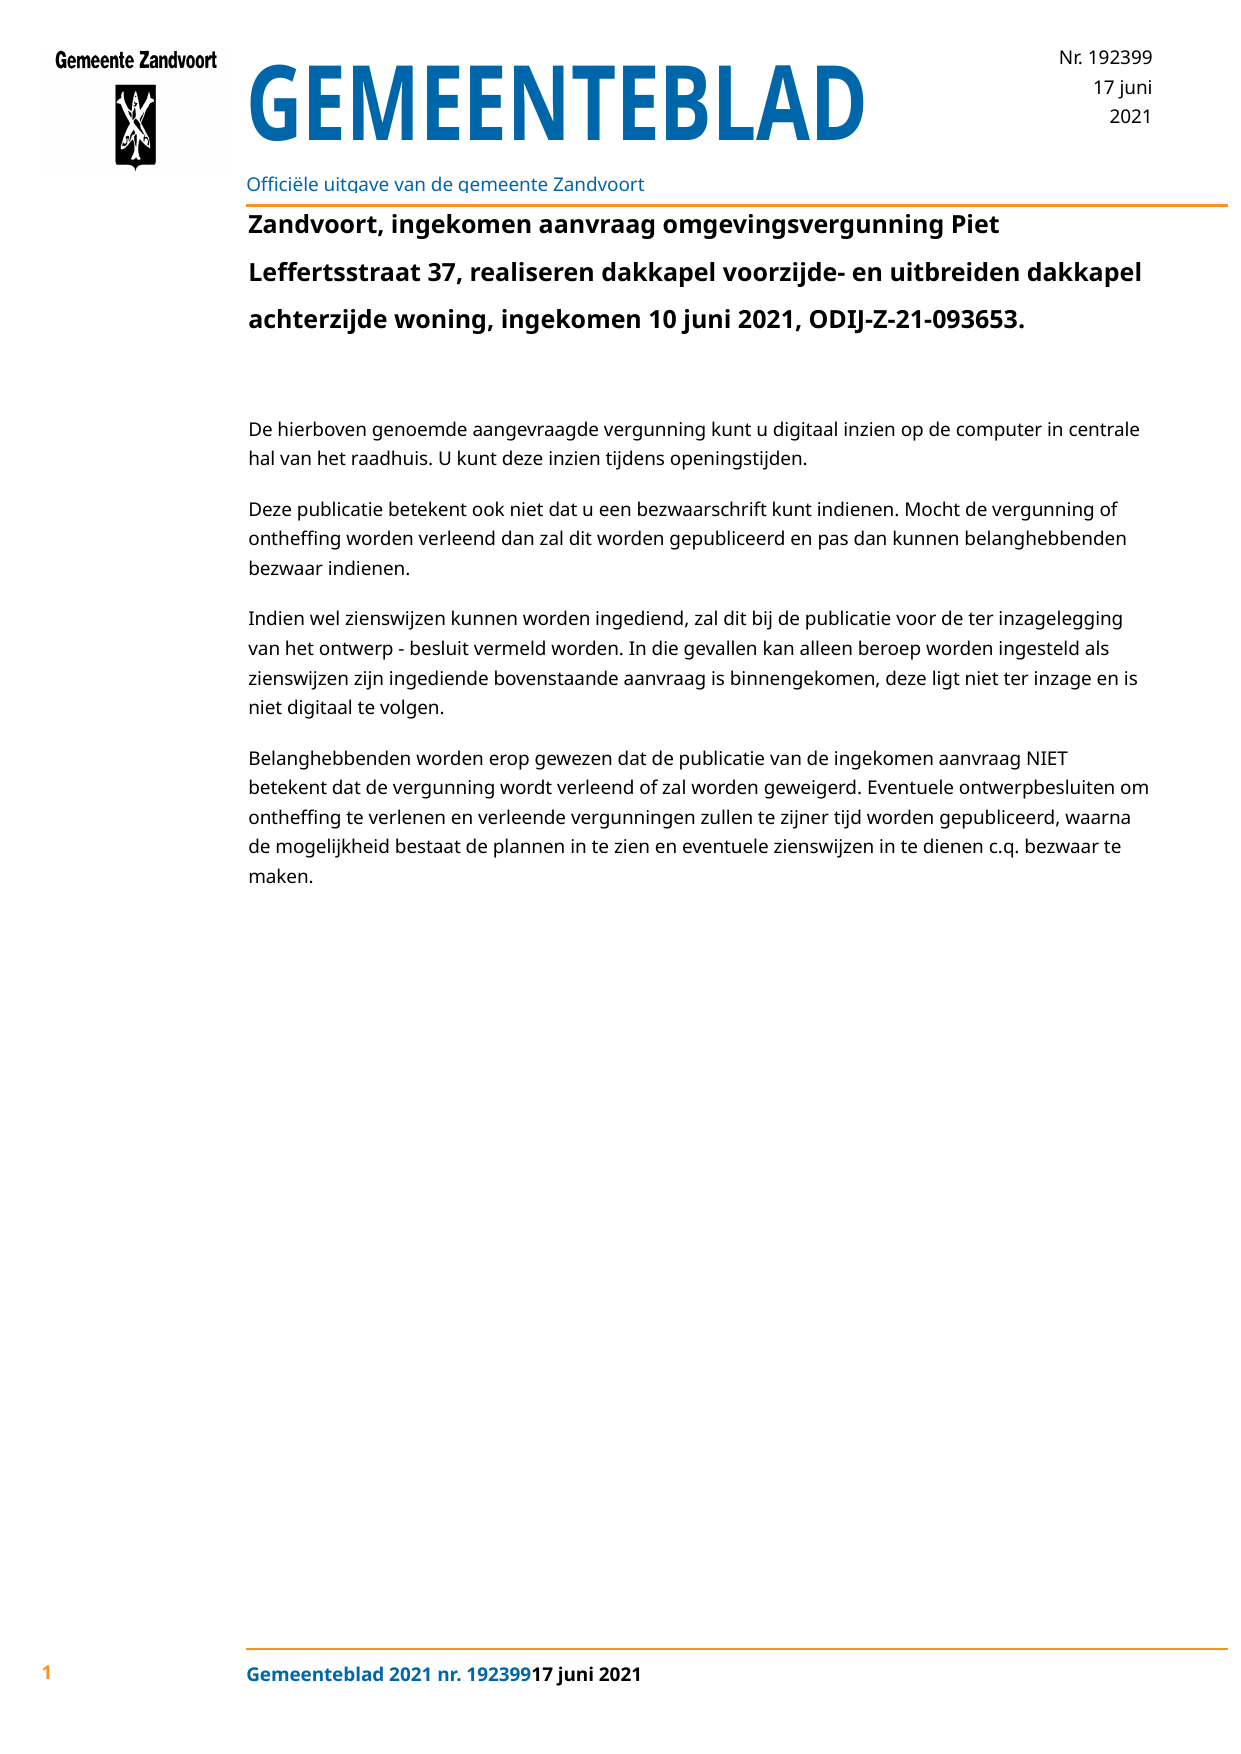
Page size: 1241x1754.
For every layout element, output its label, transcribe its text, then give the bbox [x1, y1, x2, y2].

text De hierboven genoemde aangevraagde vergunning kunt u digitaal inzien op de computer in centrale hal van het raadhuis. U kunt deze inzien tijdens openingstijden. [248, 416, 1152, 471]
text Belanghebbenden worden erop gewezen dat de publicatie van de ingekomen aanvraag NIET betekent dat de vergunning wordt verleend of zal worden geweigerd. Eventuele ontwerpbesluiten om ontheffing te verlenen en verleende vergunningen zullen te zijner tijd worden gepubliceerd, waarna de mogelijkheid bestaat de plannen in te zien en eventuele zienswijzen in te dienen c.q. bezwaar te maken. [248, 745, 1152, 889]
text Deze publicatie betekent ook niet dat u een bezwaarschrift kunt indienen. Mocht de vergunning of ontheffing worden verleend dan zal dit worden gepubliceerd en pas dan kunnen belanghebbenden bezwaar indienen. [248, 496, 1152, 581]
text Zandvoort, ingekomen aanvraag omgevingsvergunning Piet Leffertsstraat 37, realiseren dakkapel voorzijde- en uitbreiden dakkapel achterzijde woning, ingekomen 10 juni 2021, ODIJ-Z-21-093653. [248, 207, 1152, 336]
picture [41, 47, 231, 172]
text Indien wel zienswijzen kunnen worden ingediend, zal dit bij de publicatie voor de ter inzagelegging van het ontwerp - besluit vermeld worden. In die gevallen kan alleen beroep worden ingesteld als zienswijzen zijn ingediende bovenstaande aanvraag is binnengekomen, deze ligt niet ter inzage en is niet digitaal te volgen. [248, 606, 1152, 720]
